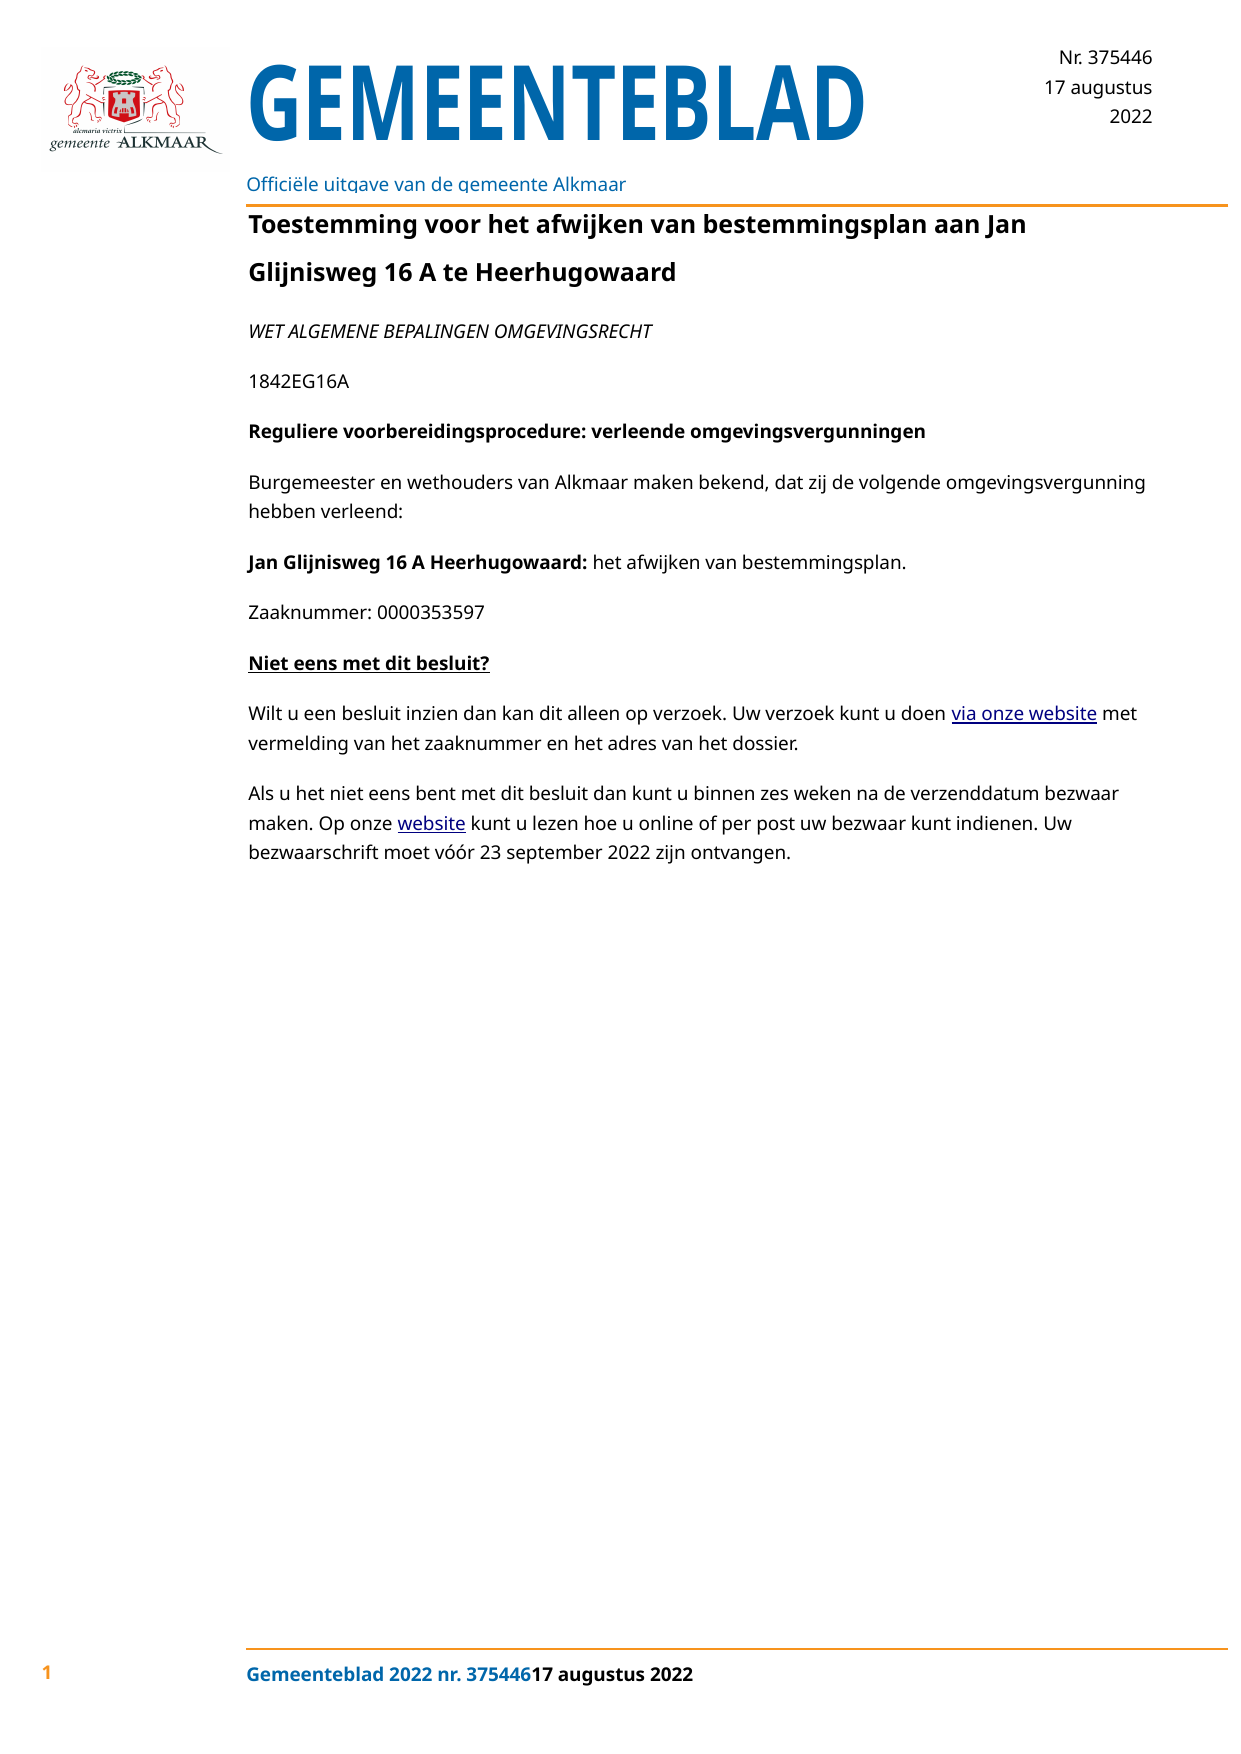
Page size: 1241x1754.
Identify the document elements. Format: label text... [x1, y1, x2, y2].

text WET ALGEMENE BEPALINGEN OMGEVINGSRECHT [248, 318, 1152, 344]
text Toestemming voor het afwijken van bestemmingsplan aan Jan Glijnisweg 16 A te Heerhugowaard [248, 207, 1152, 288]
text Zaaknummer: 0000353597 [248, 599, 1152, 625]
picture [41, 47, 231, 172]
text Reguliere voorbereidingsprocedure: verleende omgevingsvergunningen [248, 419, 1152, 444]
text Wilt u een besluit inzien dan kan dit alleen op verzoek. Uw verzoek kunt u doen via onze website met vermelding van het zaaknummer en het adres van het dossier. [248, 700, 1152, 756]
text 1842EG16A [248, 368, 1152, 394]
text Burgemeester en wethouders van Alkmaar maken bekend, dat zij de volgende omgevingsvergunning hebben verleend: [248, 469, 1152, 524]
text Niet eens met dit besluit? [248, 650, 1152, 676]
text Jan Glijnisweg 16 A Heerhugowaard: het afwijken van bestemmingsplan. [248, 549, 1152, 575]
text Als u het niet eens bent met dit besluit dan kunt u binnen zes weken na de verzenddatum bezwaar maken. Op onze website kunt u lezen hoe u online of per post uw bezwaar kunt indienen. Uw bezwaarschrift moet vóór 23 september 2022 zijn ontvangen. [248, 780, 1152, 865]
